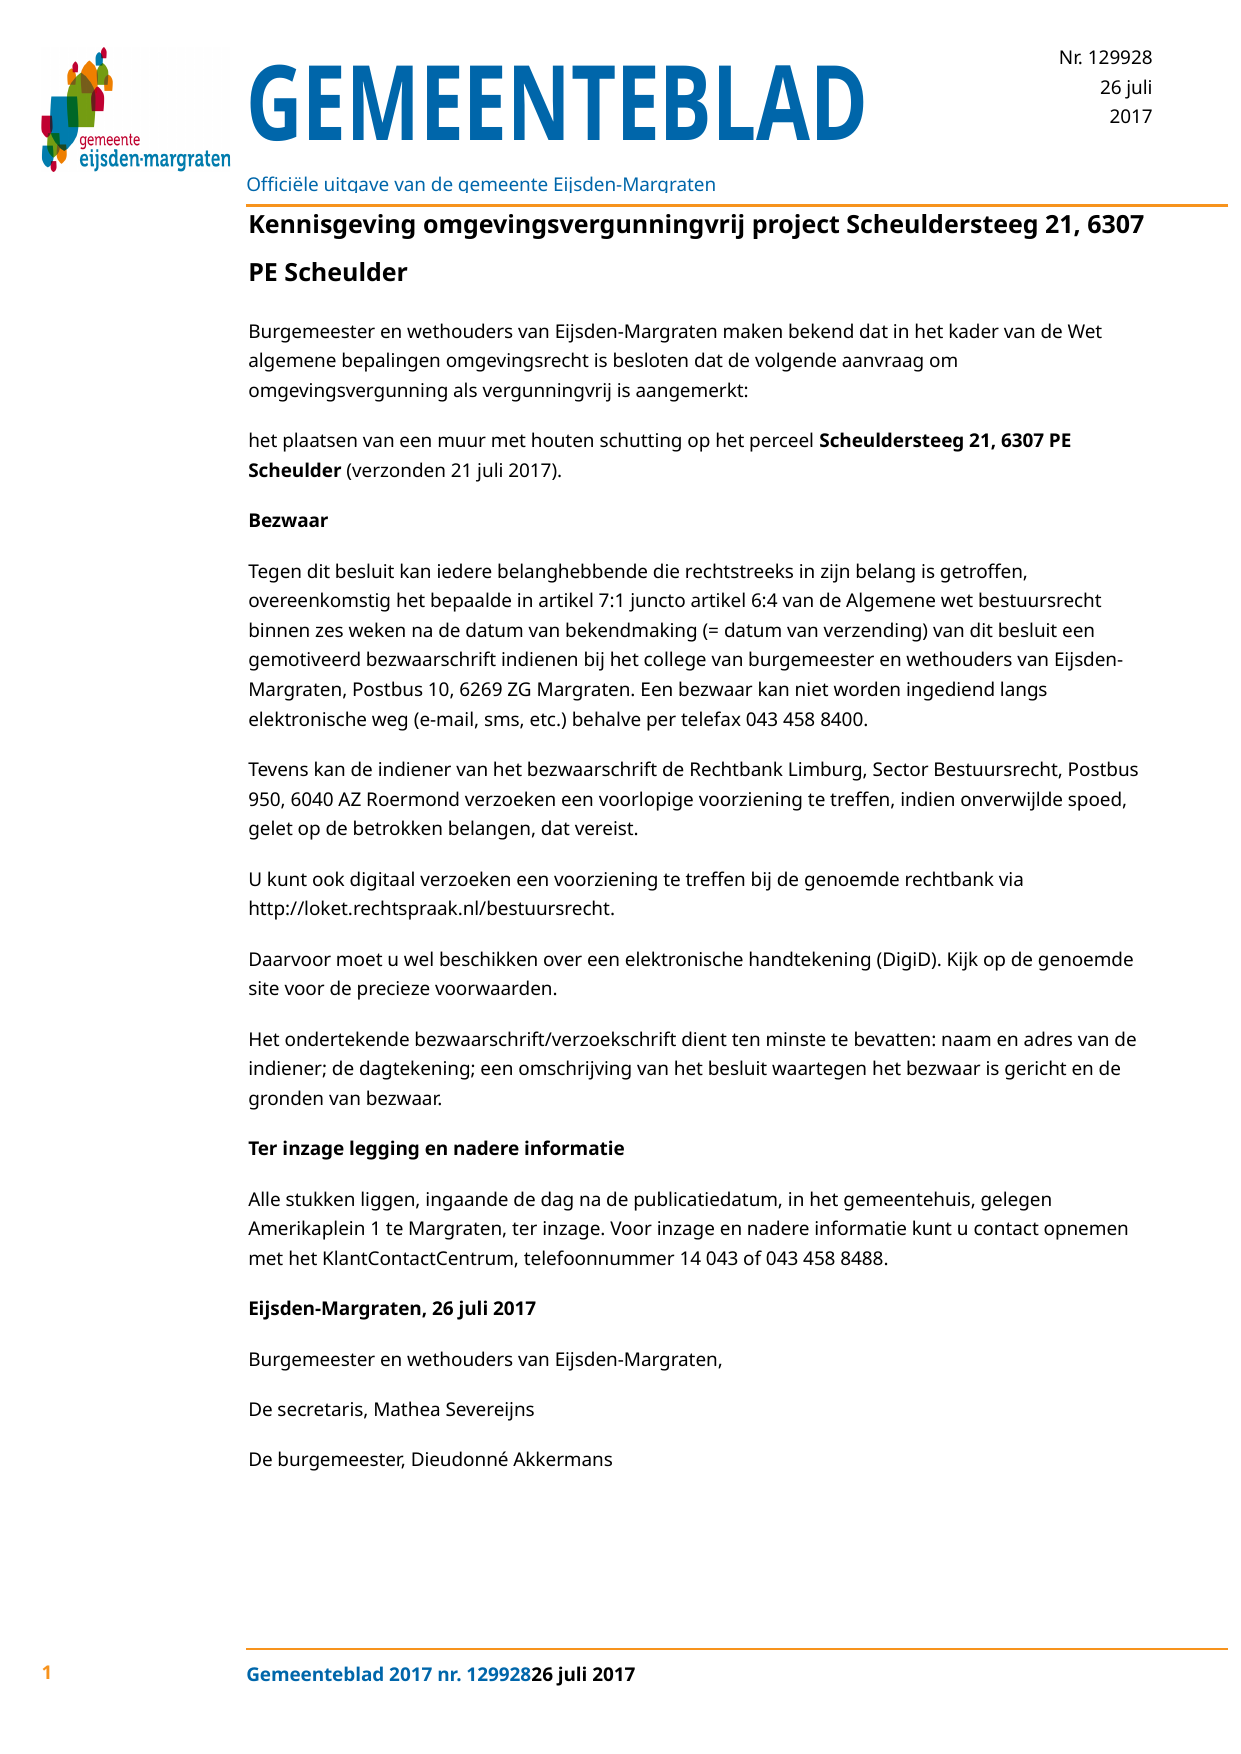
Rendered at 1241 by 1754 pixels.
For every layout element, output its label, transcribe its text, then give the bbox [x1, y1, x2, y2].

text het plaatsen van een muur met houten schutting op het perceel Scheuldersteeg 21, 6307 PE Scheulder (verzonden 21 juli 2017). [248, 427, 1152, 483]
text De burgemeester, Dieudonné Akkermans [248, 1447, 1152, 1472]
text De secretaris, Mathea Severeijns [248, 1396, 1152, 1422]
picture [41, 47, 231, 172]
text Burgemeester en wethouders van Eijsden-Margraten maken bekend dat in het kader van de Wet algemene bepalingen omgevingsrecht is besloten dat de volgende aanvraag om omgevingsvergunning als vergunningvrij is aangemerkt: [248, 318, 1152, 403]
text Tegen dit besluit kan iedere belanghebbende die rechtstreeks in zijn belang is getroffen, overeenkomstig het bepaalde in artikel 7:1 juncto artikel 6:4 van de Algemene wet bestuursrecht binnen zes weken na de datum van bekendmaking (= datum van verzending) van dit besluit een gemotiveerd bezwaarschrift indienen bij het college van burgemeester en wethouders van Eijsden-Margraten, Postbus 10, 6269 ZG Margraten. Een bezwaar kan niet worden ingediend langs elektronische weg (e-mail, sms, etc.) behalve per telefax 043 458 8400. [248, 558, 1152, 732]
text Het ondertekende bezwaarschrift/verzoekschrift dient ten minste te bevatten: naam en adres van de indiener; de dagtekening; een omschrijving van het besluit waartegen het bezwaar is gericht en de gronden van bezwaar. [248, 1026, 1152, 1111]
text Burgemeester en wethouders van Eijsden-Margraten, [248, 1346, 1152, 1372]
text Alle stukken liggen, ingaande de dag na de publicatiedatum, in het gemeentehuis, gelegen Amerikaplein 1 te Margraten, ter inzage. Voor inzage en nadere informatie kunt u contact opnemen met het KlantContactCentrum, telefoonnummer 14 043 of 043 458 8488. [248, 1186, 1152, 1271]
text Ter inzage legging en nadere informatie [248, 1135, 1152, 1161]
text Daarvoor moet u wel beschikken over een elektronische handtekening (DigiD). Kijk op de genoemde site voor de precieze voorwaarden. [248, 946, 1152, 1001]
text U kunt ook digitaal verzoeken een voorziening te treffen bij de genoemde rechtbank via http://loket.rechtspraak.nl/bestuursrecht. [248, 866, 1152, 921]
text Bezwaar [248, 507, 1152, 533]
text Kennisgeving omgevingsvergunningvrij project Scheuldersteeg 21, 6307 PE Scheulder [248, 207, 1152, 288]
text Eijsden-Margraten, 26 juli 2017 [248, 1295, 1152, 1321]
text Tevens kan de indiener van het bezwaarschrift de Rechtbank Limburg, Sector Bestuursrecht, Postbus 950, 6040 AZ Roermond verzoeken een voorlopige voorziening te treffen, indien onverwijlde spoed, gelet op de betrokken belangen, dat vereist. [248, 756, 1152, 841]
